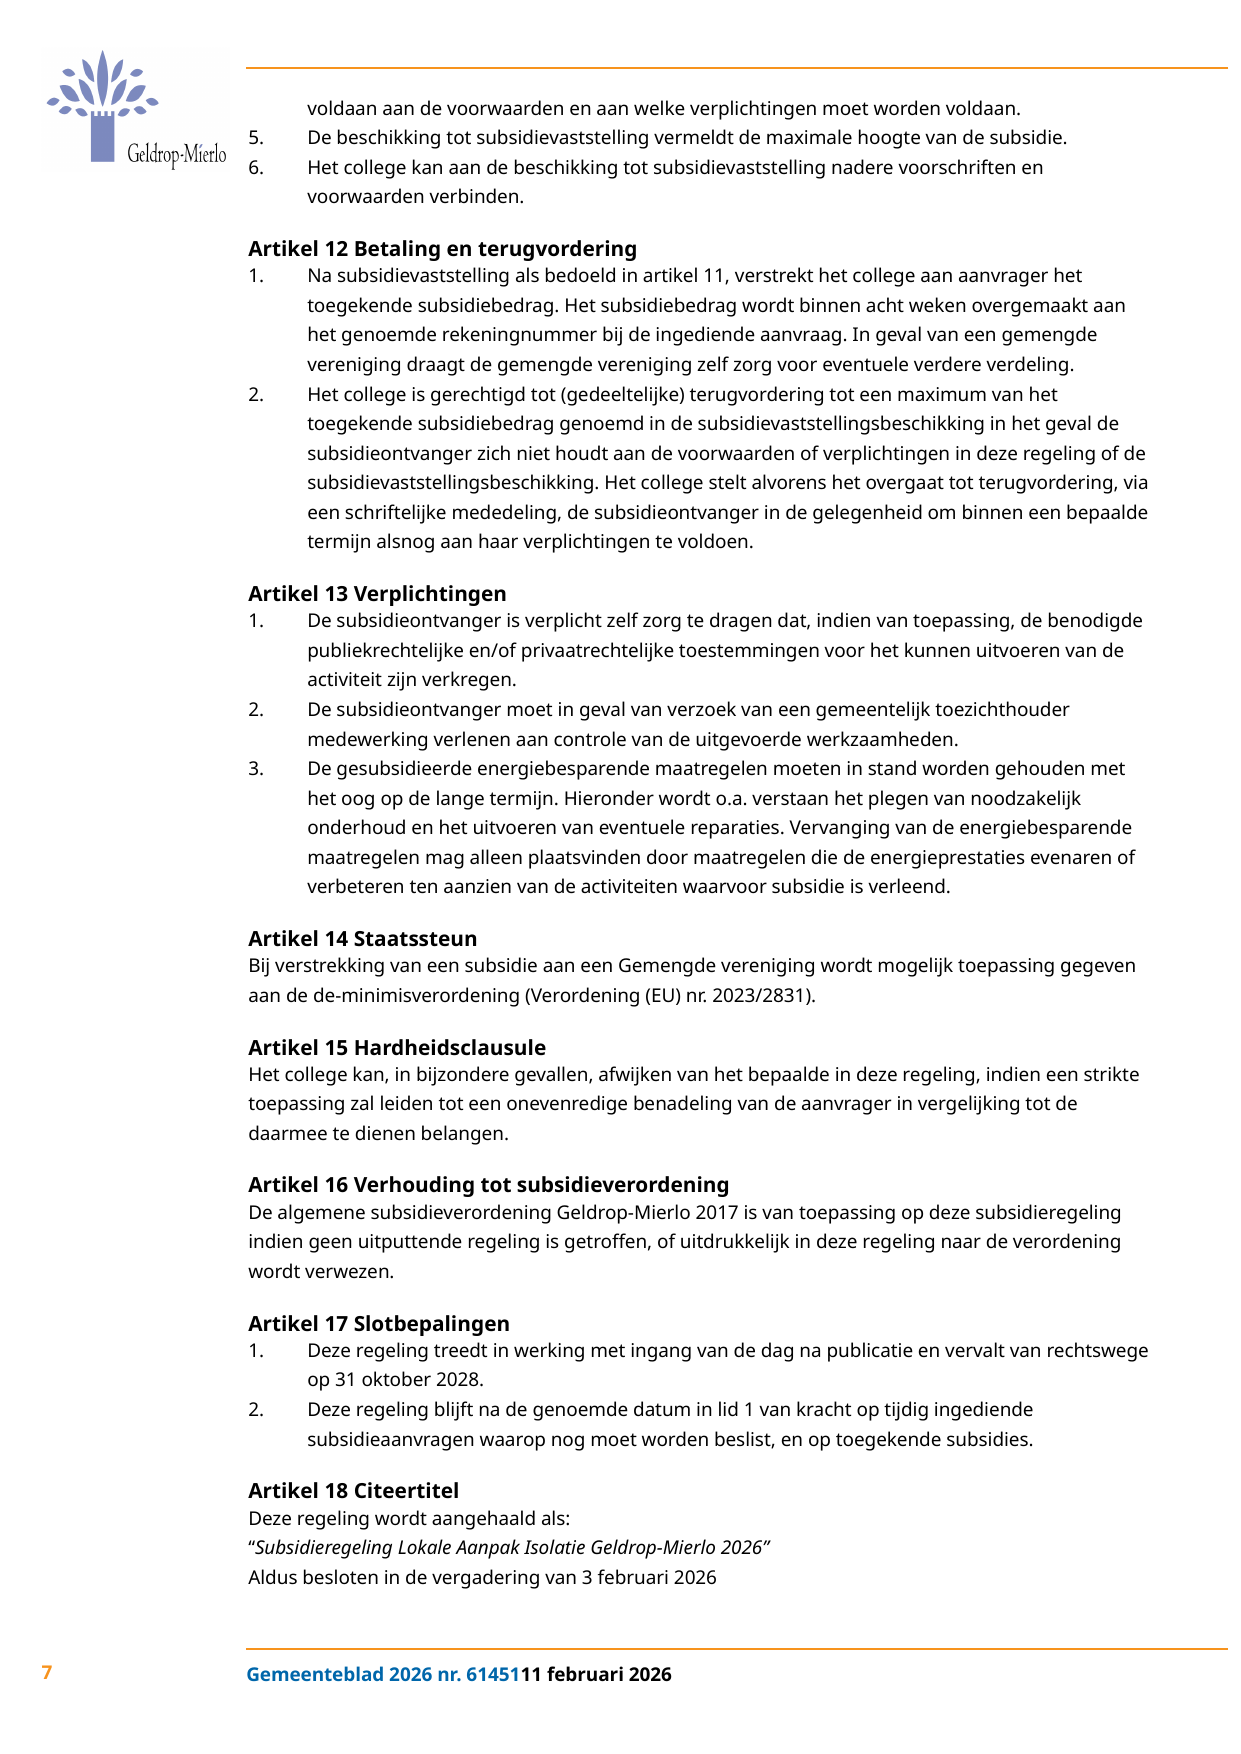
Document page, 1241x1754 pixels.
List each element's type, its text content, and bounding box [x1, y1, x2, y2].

text Artikel 17 Slotbepalingen [248, 1309, 1152, 1337]
list De subsidieontvanger is verplicht zelf zorg te dragen dat, indien van toepassing, de benodigde publiekrechtelijke en/of privaatrechtelijke toestemmingen voor het kunnen uitvoeren van de activiteit zijn verkregen. [248, 607, 1152, 692]
text De algemene subsidieverordening Geldrop-Mierlo 2017 is van toepassing op deze subsidieregeling indien geen uitputtende regeling is getroffen, of uitdrukkelijk in deze regeling naar de verordening wordt verwezen. [248, 1199, 1152, 1284]
list Na subsidievaststelling als bedoeld in artikel 11, verstrekt het college aan aanvrager het toegekende subsidiebedrag. Het subsidiebedrag wordt binnen acht weken overgemaakt aan het genoemde rekeningnummer bij de ingediende aanvraag. In geval van een gemengde vereniging draagt de gemengde vereniging zelf zorg voor eventuele verdere verdeling. [248, 262, 1152, 377]
text Artikel 13 Verplichtingen [248, 579, 1152, 607]
text Het college kan, in bijzondere gevallen, afwijken van het bepaalde in deze regeling, indien een strikte toepassing zal leiden tot een onevenredige benadeling van de aanvrager in vergelijking tot de daarmee te dienen belangen. [248, 1061, 1152, 1146]
list De subsidieontvanger moet in geval van verzoek van een gemeentelijk toezichthouder medewerking verlenen aan controle van de uitgevoerde werkzaamheden. [248, 696, 1152, 752]
text Artikel 12 Betaling en terugvordering [248, 234, 1152, 262]
text Bij verstrekking van een subsidie aan een Gemengde vereniging wordt mogelijk toepassing gegeven aan de de-minimisverordening (Verordening (EU) nr. 2023/2831). [248, 953, 1152, 1008]
text Aldus besloten in de vergadering van 3 februari 2026 [248, 1564, 1152, 1589]
list Deze regeling blijft na de genoemde datum in lid 1 van kracht op tijdig ingediende subsidieaanvragen waarop nog moet worden beslist, en op toegekende subsidies. [248, 1396, 1152, 1452]
text Deze regeling wordt aangehaald als: [248, 1505, 1152, 1530]
picture [41, 47, 231, 172]
list De beschikking tot subsidievaststelling vermeldt de maximale hoogte van de subsidie. [248, 124, 1152, 150]
text Artikel 14 Staatssteun [248, 924, 1152, 953]
text Artikel 18 Citeertitel [248, 1476, 1152, 1505]
text Artikel 15 Hardheidsclausule [248, 1033, 1152, 1061]
text “Subsidieregeling Lokale Aanpak Isolatie Geldrop-Mierlo 2026” [248, 1534, 1152, 1560]
text Artikel 16 Verhouding tot subsidieverordening [248, 1171, 1152, 1199]
list Het college is gerechtigd tot (gedeeltelijke) terugvordering tot een maximum van het toegekende subsidiebedrag genoemd in de subsidievaststellingsbeschikking in het geval de subsidieontvanger zich niet houdt aan de voorwaarden of verplichtingen in deze regeling of de subsidievaststellingsbeschikking. Het college stelt alvorens het overgaat tot terugvordering, via een schriftelijke mededeling, de subsidieontvanger in de gelegenheid om binnen een bepaalde termijn alsnog aan haar verplichtingen te voldoen. [248, 381, 1152, 554]
list Deze regeling treedt in werking met ingang van de dag na publicatie en vervalt van rechtswege op 31 oktober 2028. [248, 1337, 1152, 1392]
list De gesubsidieerde energiebesparende maatregelen moeten in stand worden gehouden met het oog op de lange termijn. Hieronder wordt o.a. verstaan het plegen van noodzakelijk onderhoud en het uitvoeren van eventuele reparaties. Vervanging van de energiebesparende maatregelen mag alleen plaatsvinden door maatregelen die de energieprestaties evenaren of verbeteren ten aanzien van de activiteiten waarvoor subsidie is verleend. [248, 755, 1152, 899]
list Het college kan aan de beschikking tot subsidievaststelling nadere voorschriften en voorwaarden verbinden. [248, 154, 1152, 209]
list voldaan aan de voorwaarden en aan welke verplichtingen moet worden voldaan. [248, 95, 1152, 121]
